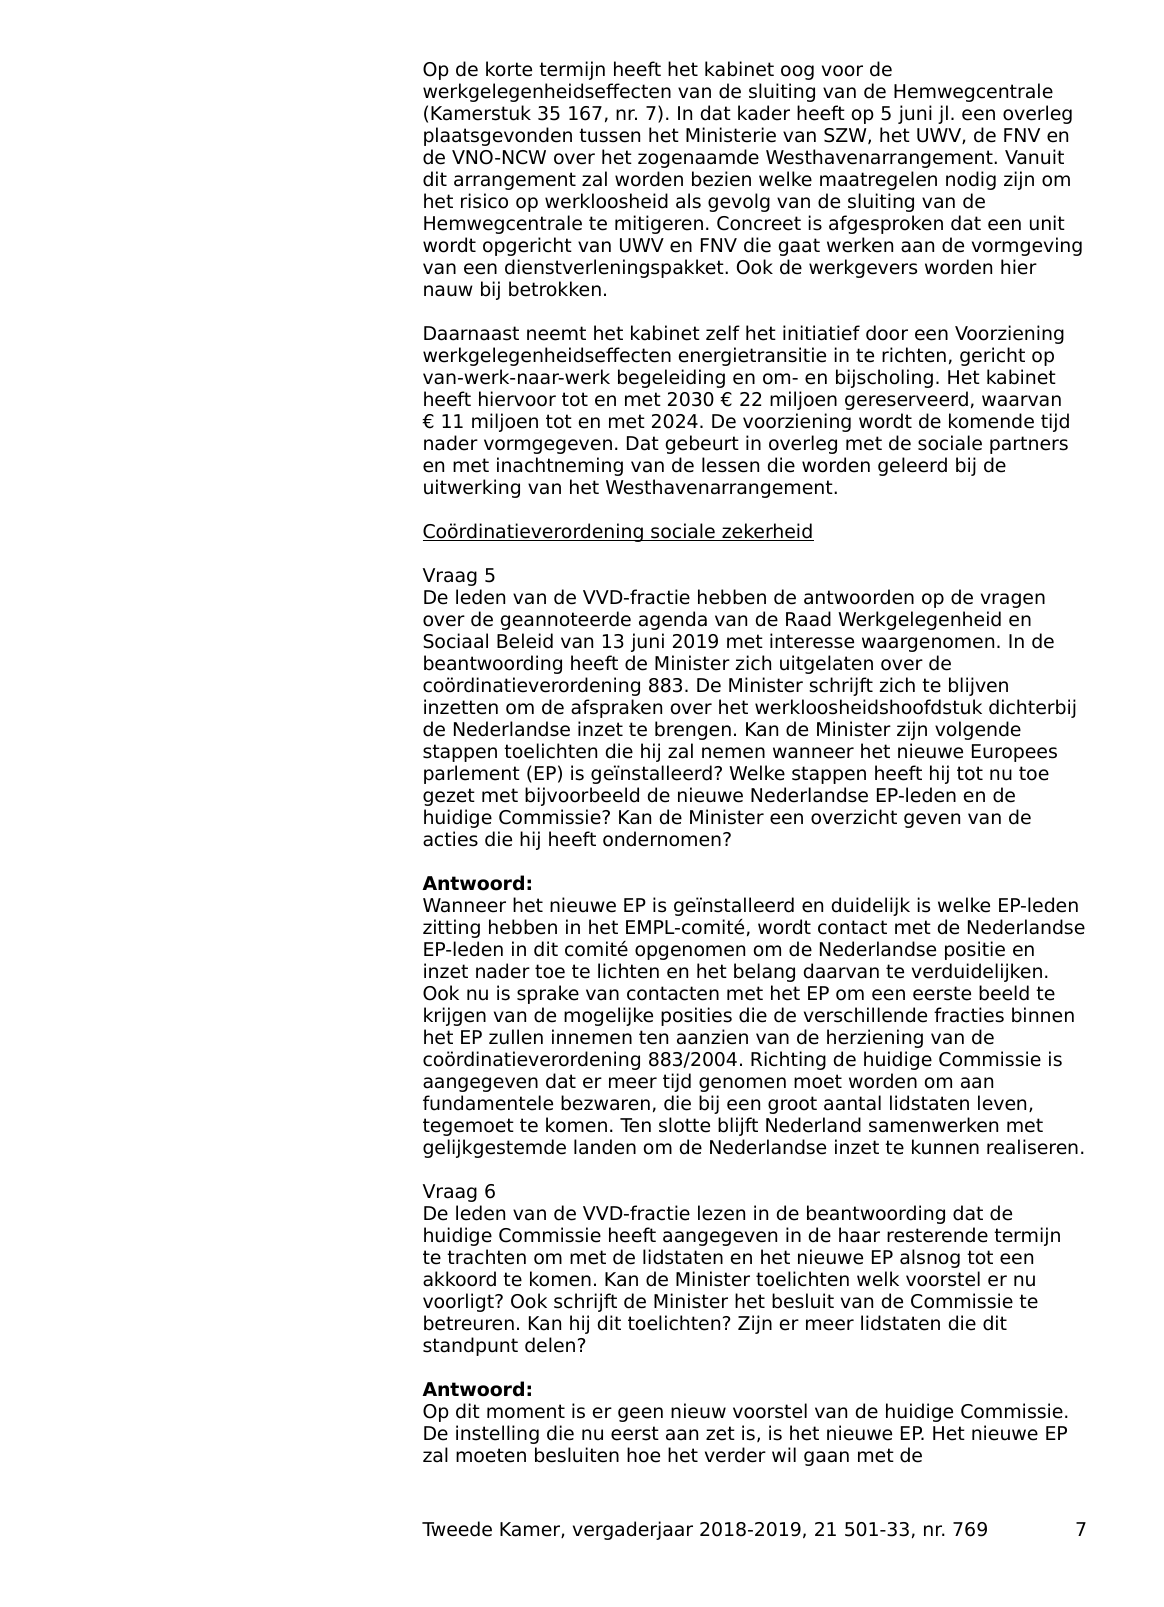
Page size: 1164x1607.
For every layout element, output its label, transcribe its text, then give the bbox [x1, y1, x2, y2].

text Op dit moment is er geen nieuw voorstel van de huidige Commissie. De instelling die nu eerst aan zet is, is het nieuwe EP. Het nieuwe EP zal moeten besluiten hoe het verder wil gaan met de [422, 1401, 1087, 1467]
text Vraag 6 [422, 1181, 1087, 1203]
text Op de korte termijn heeft het kabinet oog voor de werkgelegenheidseffecten van de sluiting van de Hemwegcentrale (Kamerstuk 35 167, nr. 7). In dat kader heeft op 5 juni jl. een overleg plaatsgevonden tussen het Ministerie van SZW, het UWV, de FNV en de VNO-NCW over het zogenaamde Westhavenarrangement. Vanuit dit arrangement zal worden bezien welke maatregelen nodig zijn om het risico op werkloosheid als gevolg van de sluiting van de Hemwegcentrale te mitigeren. Concreet is afgesproken dat een unit wordt opgericht van UWV en FNV die gaat werken aan de vormgeving van een dienstverleningspakket. Ook de werkgevers worden hier nauw bij betrokken. [422, 59, 1087, 301]
text De leden van de VVD-fractie hebben de antwoorden op de vragen over de geannoteerde agenda van de Raad Werkgelegenheid en Sociaal Beleid van 13 juni 2019 met interesse waargenomen. In de beantwoording heeft de Minister zich uitgelaten over de coördinatieverordening 883. De Minister schrijft zich te blijven inzetten om de afspraken over het werkloosheidshoofdstuk dichterbij de Nederlandse inzet te brengen. Kan de Minister zijn volgende stappen toelichten die hij zal nemen wanneer het nieuwe Europees parlement (EP) is geïnstalleerd? Welke stappen heeft hij tot nu toe gezet met bijvoorbeeld de nieuwe Nederlandse EP-leden en de huidige Commissie? Kan de Minister een overzicht geven van de acties die hij heeft ondernomen? [422, 587, 1087, 851]
text Antwoord: [422, 1379, 1087, 1401]
text De leden van de VVD-fractie lezen in de beantwoording dat de huidige Commissie heeft aangegeven in de haar resterende termijn te trachten om met de lidstaten en het nieuwe EP alsnog tot een akkoord te komen. Kan de Minister toelichten welk voorstel er nu voorligt? Ook schrijft de Minister het besluit van de Commissie te betreuren. Kan hij dit toelichten? Zijn er meer lidstaten die dit standpunt delen? [422, 1203, 1087, 1357]
subtitle Coördinatieverordening sociale zekerheid [422, 521, 1087, 543]
text Daarnaast neemt het kabinet zelf het initiatief door een Voorziening werkgelegenheidseffecten energietransitie in te richten, gericht op van-werk-naar-werk begeleiding en om- en bijscholing. Het kabinet heeft hiervoor tot en met 2030 € 22 miljoen gereserveerd, waarvan € 11 miljoen tot en met 2024. De voorziening wordt de komende tijd nader vormgegeven. Dat gebeurt in overleg met de sociale partners en met inachtneming van de lessen die worden geleerd bij de uitwerking van het Westhavenarrangement. [422, 323, 1087, 499]
text Wanneer het nieuwe EP is geïnstalleerd en duidelijk is welke EP-leden zitting hebben in het EMPL-comité, wordt contact met de Nederlandse EP-leden in dit comité opgenomen om de Nederlandse positie en inzet nader toe te lichten en het belang daarvan te verduidelijken. Ook nu is sprake van contacten met het EP om een eerste beeld te krijgen van de mogelijke posities die de verschillende fracties binnen het EP zullen innemen ten aanzien van de herziening van de coördinatieverordening 883/2004. Richting de huidige Commissie is aangegeven dat er meer tijd genomen moet worden om aan fundamentele bezwaren, die bij een groot aantal lidstaten leven, tegemoet te komen. Ten slotte blijft Nederland samenwerken met gelijkgestemde landen om de Nederlandse inzet te kunnen realiseren. [422, 895, 1087, 1159]
text Vraag 5 [422, 565, 1087, 587]
text Antwoord: [422, 873, 1087, 895]
